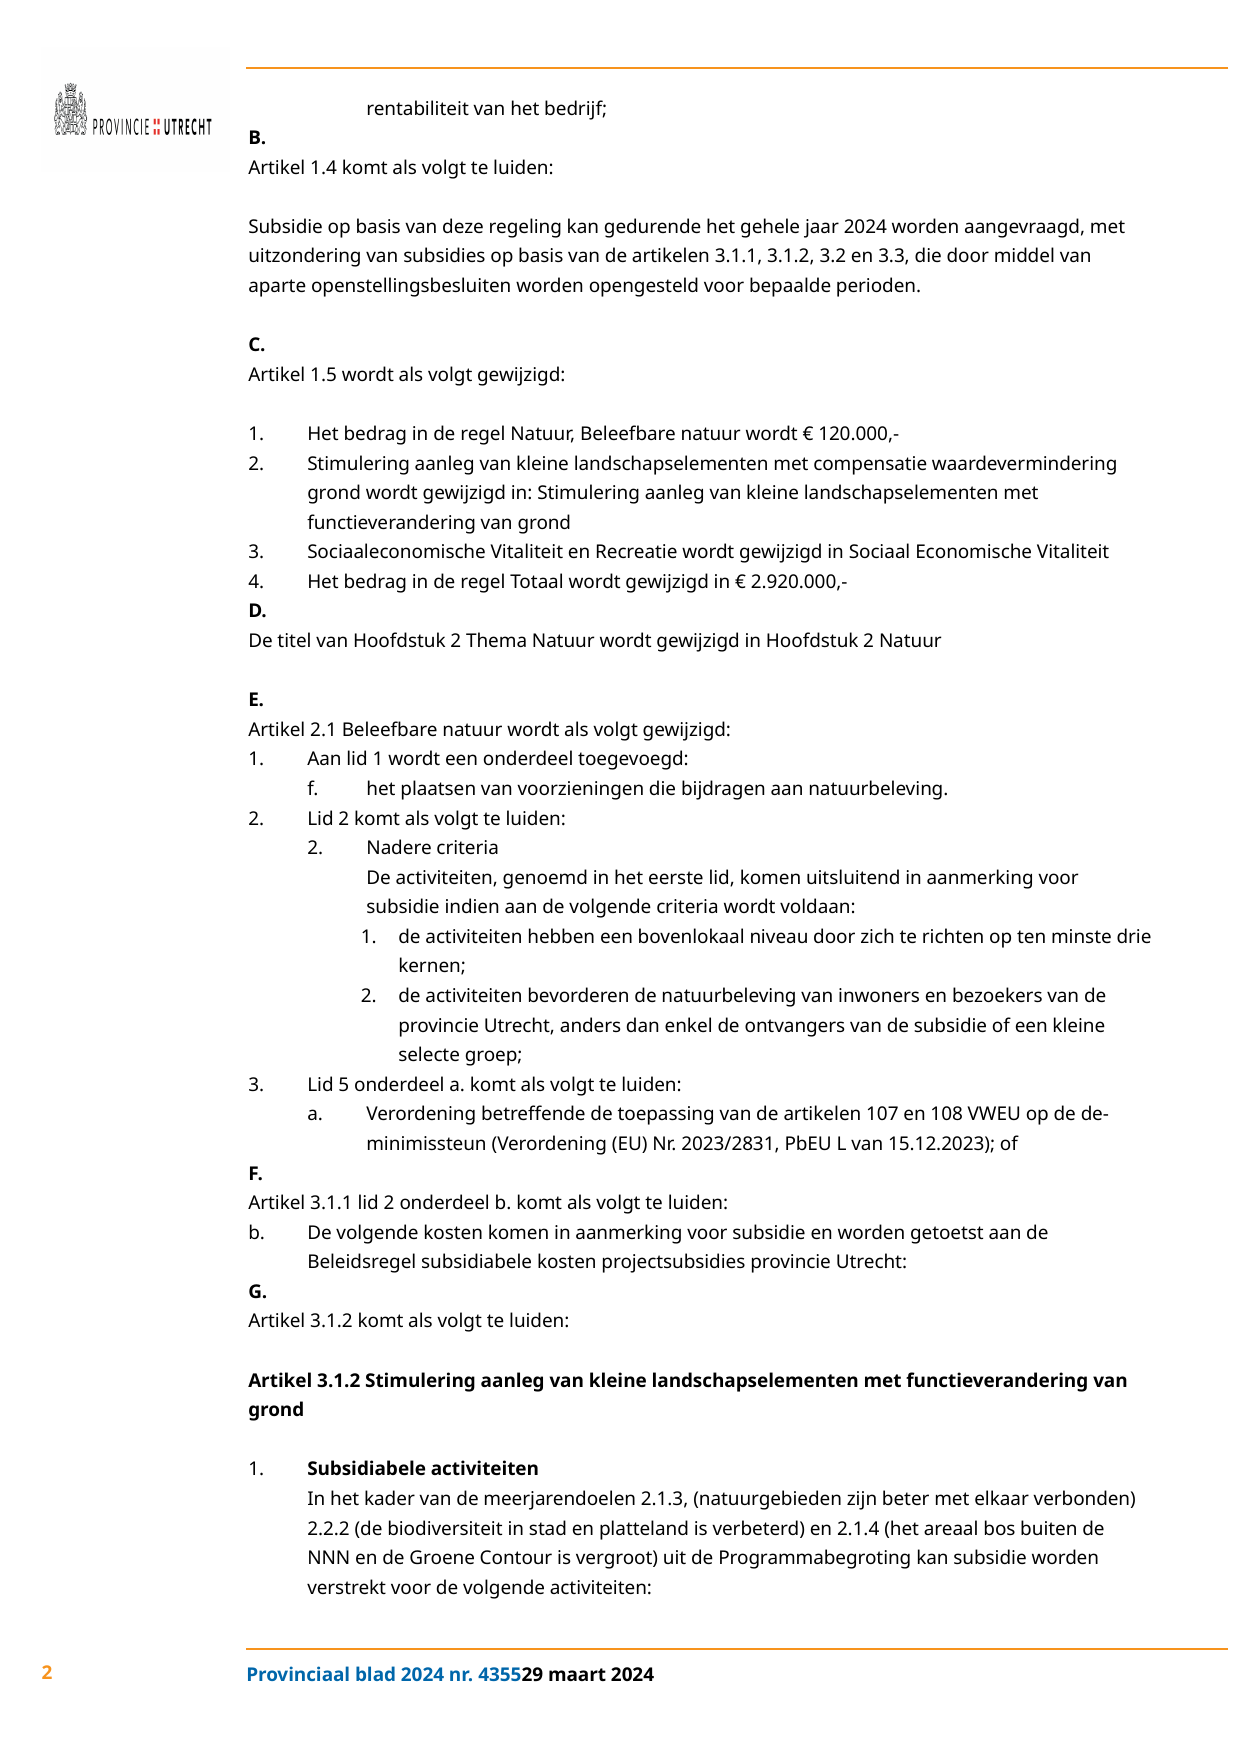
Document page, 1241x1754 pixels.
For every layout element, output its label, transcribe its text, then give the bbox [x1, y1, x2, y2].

list Het bedrag in de regel Natuur, Beleefbare natuur wordt € 120.000,- [248, 420, 1152, 446]
list Aan lid 1 wordt een onderdeel toegevoegd: [248, 746, 1152, 771]
text Artikel 1.5 wordt als volgt gewijzigd: [248, 361, 1152, 387]
list Lid 5 onderdeel a. komt als volgt te luiden: [248, 1071, 1152, 1097]
text G. [248, 1278, 1152, 1304]
text E. [248, 686, 1152, 712]
list De activiteiten, genoemd in het eerste lid, komen uitsluitend in aanmerking voor subsidie indien aan de volgende criteria wordt voldaan: [307, 864, 1152, 919]
text D. [248, 598, 1152, 623]
list Subsidiabele activiteiten [248, 1456, 1152, 1481]
text Artikel 3.1.2 komt als volgt te luiden: [248, 1308, 1152, 1333]
list De volgende kosten komen in aanmerking voor subsidie en worden getoetst aan de Beleidsregel subsidiabele kosten projectsubsidies provincie Utrecht: [248, 1219, 1152, 1274]
list Het bedrag in de regel Totaal wordt gewijzigd in € 2.920.000,- [248, 568, 1152, 594]
list de activiteiten hebben een bovenlokaal niveau door zich te richten op ten minste drie kernen; [361, 923, 1152, 978]
text Artikel 3.1.2 Stimulering aanleg van kleine landschapselementen met functieverandering van grond [248, 1367, 1152, 1422]
list Lid 2 komt als volgt te luiden: [248, 805, 1152, 831]
text Artikel 1.4 komt als volgt te luiden: [248, 154, 1152, 180]
list Stimulering aanleg van kleine landschapselementen met compensatie waardevermindering grond wordt gewijzigd in: Stimulering aanleg van kleine landschapselementen met functieverandering van grond [248, 450, 1152, 535]
list Verordening betreffende de toepassing van de artikelen 107 en 108 VWEU op de de-minimissteun (Verordening (EU) Nr. 2023/2831, PbEU L van 15.12.2023); of [307, 1101, 1152, 1156]
list In het kader van de meerjarendoelen 2.1.3, (natuurgebieden zijn beter met elkaar verbonden) 2.2.2 (de biodiversiteit in stad en platteland is verbeterd) en 2.1.4 (het areaal bos buiten de NNN en de Groene Contour is vergroot) uit de Programmabegroting kan subsidie worden verstrekt voor de volgende activiteiten: [248, 1485, 1152, 1600]
list het plaatsen van voorzieningen die bijdragen aan natuurbeleving. [307, 775, 1152, 801]
list Nadere criteria [307, 834, 1152, 860]
list de activiteiten bevorderen de natuurbeleving van inwoners en bezoekers van de provincie Utrecht, anders dan enkel de ontvangers van de subsidie of een kleine selecte groep; [361, 982, 1152, 1067]
list Sociaaleconomische Vitaliteit en Recreatie wordt gewijzigd in Sociaal Economische Vitaliteit [248, 538, 1152, 564]
list rentabiliteit van het bedrijf; [307, 95, 1152, 121]
text De titel van Hoofdstuk 2 Thema Natuur wordt gewijzigd in Hoofdstuk 2 Natuur [248, 627, 1152, 653]
text B. [248, 124, 1152, 150]
text F. [248, 1160, 1152, 1186]
text Artikel 2.1 Beleefbare natuur wordt als volgt gewijzigd: [248, 716, 1152, 742]
text Subsidie op basis van deze regeling kan gedurende het gehele jaar 2024 worden aangevraagd, met uitzondering van subsidies op basis van de artikelen 3.1.1, 3.1.2, 3.2 en 3.3, die door middel van aparte openstellingsbesluiten worden opengesteld voor bepaalde perioden. [248, 213, 1152, 298]
picture [41, 47, 231, 172]
text C. [248, 331, 1152, 357]
text Artikel 3.1.1 lid 2 onderdeel b. komt als volgt te luiden: [248, 1189, 1152, 1215]
